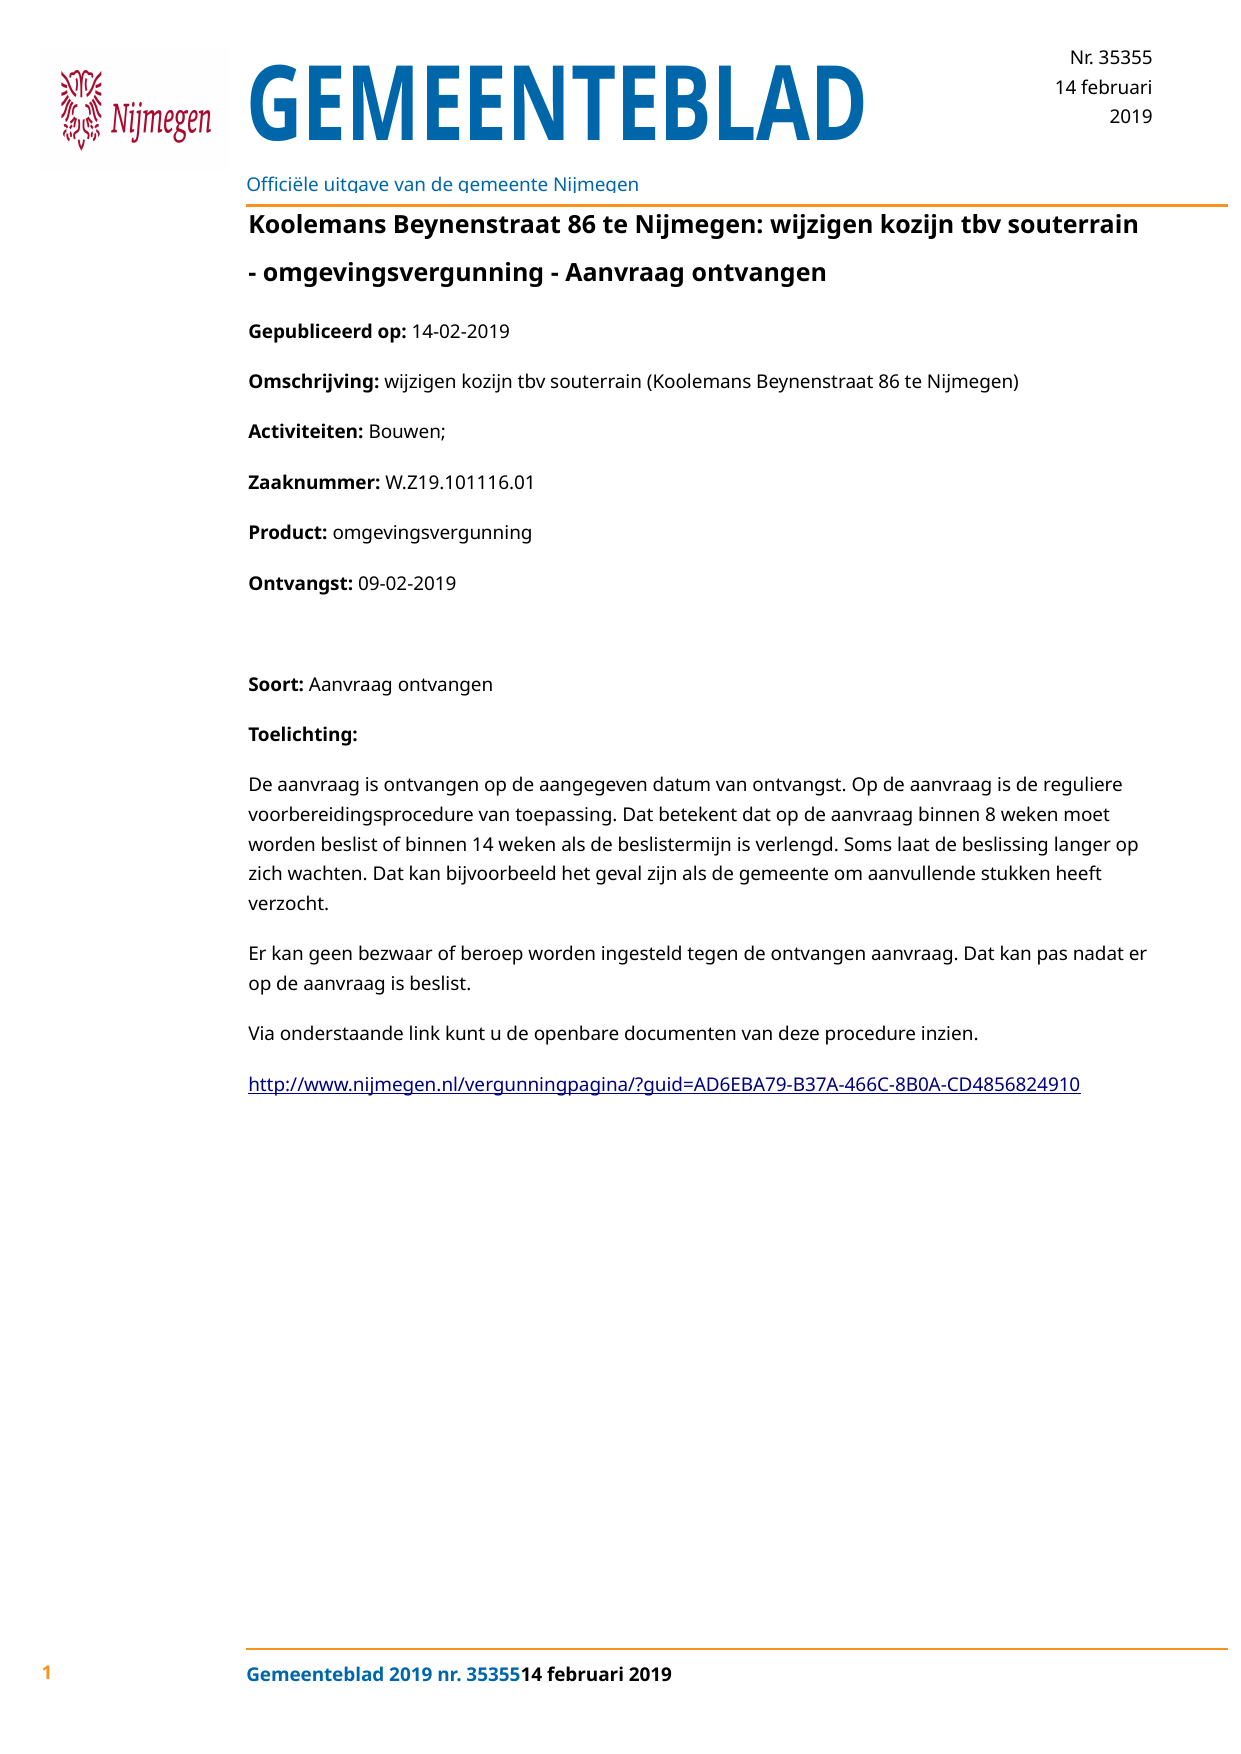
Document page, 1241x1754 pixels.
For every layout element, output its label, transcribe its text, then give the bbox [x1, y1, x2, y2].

text Koolemans Beynenstraat 86 te Nijmegen: wijzigen kozijn tbv souterrain - omgevingsvergunning - Aanvraag ontvangen [248, 207, 1152, 288]
text De aanvraag is ontvangen op de aangegeven datum van ontvangst. Op de aanvraag is de reguliere voorbereidingsprocedure van toepassing. Dat betekent dat op de aanvraag binnen 8 weken moet worden beslist of binnen 14 weken als de beslistermijn is verlengd. Soms laat de beslissing langer op zich wachten. Dat kan bijvoorbeeld het geval zijn als de gemeente om aanvullende stukken heeft verzocht. [248, 772, 1152, 916]
text http://www.nijmegen.nl/vergunningpagina/?guid=AD6EBA79-B37A-466C-8B0A-CD4856824910 [248, 1071, 1152, 1097]
text Gepubliceerd op: 14-02-2019 [248, 318, 1152, 344]
text Omschrijving: wijzigen kozijn tbv souterrain (Koolemans Beynenstraat 86 te Nijmegen) [248, 368, 1152, 394]
text Toelichting: [248, 721, 1152, 747]
picture [41, 47, 231, 172]
text Product: omgevingsvergunning [248, 519, 1152, 545]
text Ontvangst: 09-02-2019 [248, 570, 1152, 596]
text Zaaknummer: W.Z19.101116.01 [248, 469, 1152, 495]
text Er kan geen bezwaar of beroep worden ingesteld tegen de ontvangen aanvraag. Dat kan pas nadat er op de aanvraag is beslist. [248, 940, 1152, 996]
text Via onderstaande link kunt u de openbare documenten van deze procedure inzien. [248, 1020, 1152, 1046]
text Activiteiten: Bouwen; [248, 419, 1152, 444]
text Soort: Aanvraag ontvangen [248, 671, 1152, 697]
